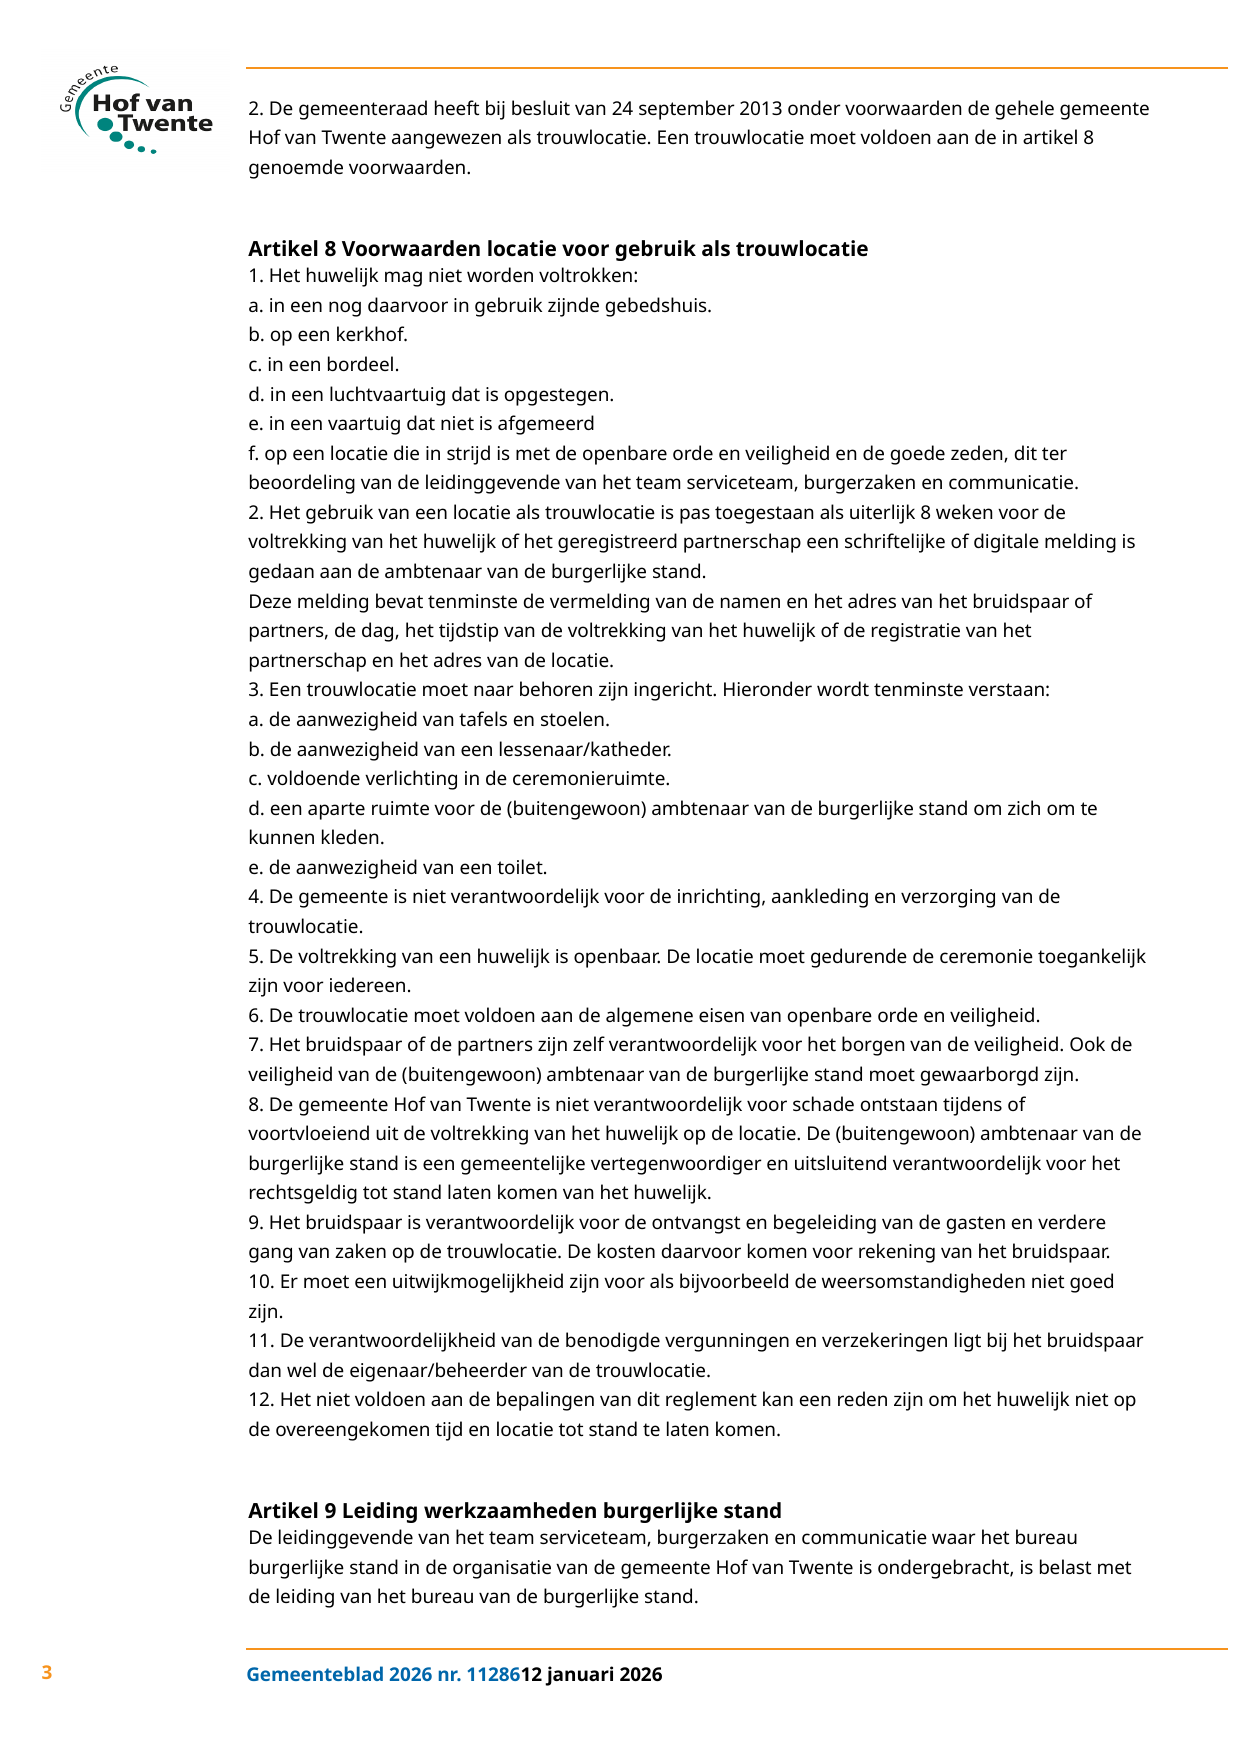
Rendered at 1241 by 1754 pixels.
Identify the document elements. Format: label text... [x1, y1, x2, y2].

text 3. Een trouwlocatie moet naar behoren zijn ingericht. Hieronder wordt tenminste verstaan: [248, 677, 1152, 702]
picture [41, 47, 231, 172]
text c. in een bordeel. [248, 351, 1152, 377]
text 11. De verantwoordelijkheid van de benodigde vergunningen en verzekeringen ligt bij het bruidspaar dan wel de eigenaar/beheerder van de trouwlocatie. [248, 1327, 1152, 1383]
text 12. Het niet voldoen aan de bepalingen van dit reglement kan een reden zijn om het huwelijk niet op de overeengekomen tijd en locatie tot stand te laten komen. [248, 1387, 1152, 1442]
text e. in een vaartuig dat niet is afgemeerd [248, 410, 1152, 436]
text b. op een kerkhof. [248, 322, 1152, 347]
text 1. Het huwelijk mag niet worden voltrokken: [248, 262, 1152, 288]
text d. een aparte ruimte voor de (buitengewoon) ambtenaar van de burgerlijke stand om zich om te kunnen kleden. [248, 795, 1152, 850]
text a. de aanwezigheid van tafels en stoelen. [248, 706, 1152, 732]
text 4. De gemeente is niet verantwoordelijk voor de inrichting, aankleding en verzorging van de trouwlocatie. [248, 884, 1152, 939]
text Deze melding bevat tenminste de vermelding van de namen en het adres van het bruidspaar of partners, de dag, het tijdstip van de voltrekking van het huwelijk of de registratie van het partnerschap en het adres van de locatie. [248, 588, 1152, 673]
text Artikel 8 Voorwaarden locatie voor gebruik als trouwlocatie [248, 234, 1152, 262]
text b. de aanwezigheid van een lessenaar/katheder. [248, 736, 1152, 761]
text a. in een nog daarvoor in gebruik zijnde gebedshuis. [248, 292, 1152, 318]
text 5. De voltrekking van een huwelijk is openbaar. De locatie moet gedurende de ceremonie toegankelijk zijn voor iedereen. [248, 943, 1152, 998]
text De leidinggevende van het team serviceteam, burgerzaken en communicatie waar het bureau burgerlijke stand in de organisatie van de gemeente Hof van Twente is ondergebracht, is belast met de leiding van het bureau van de burgerlijke stand. [248, 1524, 1152, 1609]
text 6. De trouwlocatie moet voldoen aan de algemene eisen van openbare orde en veiligheid. [248, 1002, 1152, 1028]
text f. op een locatie die in strijd is met de openbare orde en veiligheid en de goede zeden, dit ter beoordeling van de leidinggevende van het team serviceteam, burgerzaken en communicatie. [248, 440, 1152, 495]
text 8. De gemeente Hof van Twente is niet verantwoordelijk voor schade ontstaan tijdens of voortvloeiend uit de voltrekking van het huwelijk op de locatie. De (buitengewoon) ambtenaar van de burgerlijke stand is een gemeentelijke vertegenwoordiger en uitsluitend verantwoordelijk voor het rechtsgeldig tot stand laten komen van het huwelijk. [248, 1091, 1152, 1205]
text e. de aanwezigheid van een toilet. [248, 854, 1152, 880]
text 9. Het bruidspaar is verantwoordelijk voor de ontvangst en begeleiding van de gasten en verdere gang van zaken op de trouwlocatie. De kosten daarvoor komen voor rekening van het bruidspaar. [248, 1209, 1152, 1264]
text 7. Het bruidspaar of de partners zijn zelf verantwoordelijk voor het borgen van de veiligheid. Ook de veiligheid van de (buitengewoon) ambtenaar van de burgerlijke stand moet gewaarborgd zijn. [248, 1032, 1152, 1087]
text Artikel 9 Leiding werkzaamheden burgerlijke stand [248, 1496, 1152, 1524]
text 2. De gemeenteraad heeft bij besluit van 24 september 2013 onder voorwaarden de gehele gemeente Hof van Twente aangewezen als trouwlocatie. Een trouwlocatie moet voldoen aan de in artikel 8 genoemde voorwaarden. [248, 95, 1152, 180]
text 10. Er moet een uitwijkmogelijkheid zijn voor als bijvoorbeeld de weersomstandigheden niet goed zijn. [248, 1268, 1152, 1323]
text c. voldoende verlichting in de ceremonieruimte. [248, 765, 1152, 791]
text 2. Het gebruik van een locatie als trouwlocatie is pas toegestaan als uiterlijk 8 weken voor de voltrekking van het huwelijk of het geregistreerd partnerschap een schriftelijke of digitale melding is gedaan aan de ambtenaar van de burgerlijke stand. [248, 499, 1152, 584]
text d. in een luchtvaartuig dat is opgestegen. [248, 381, 1152, 406]
